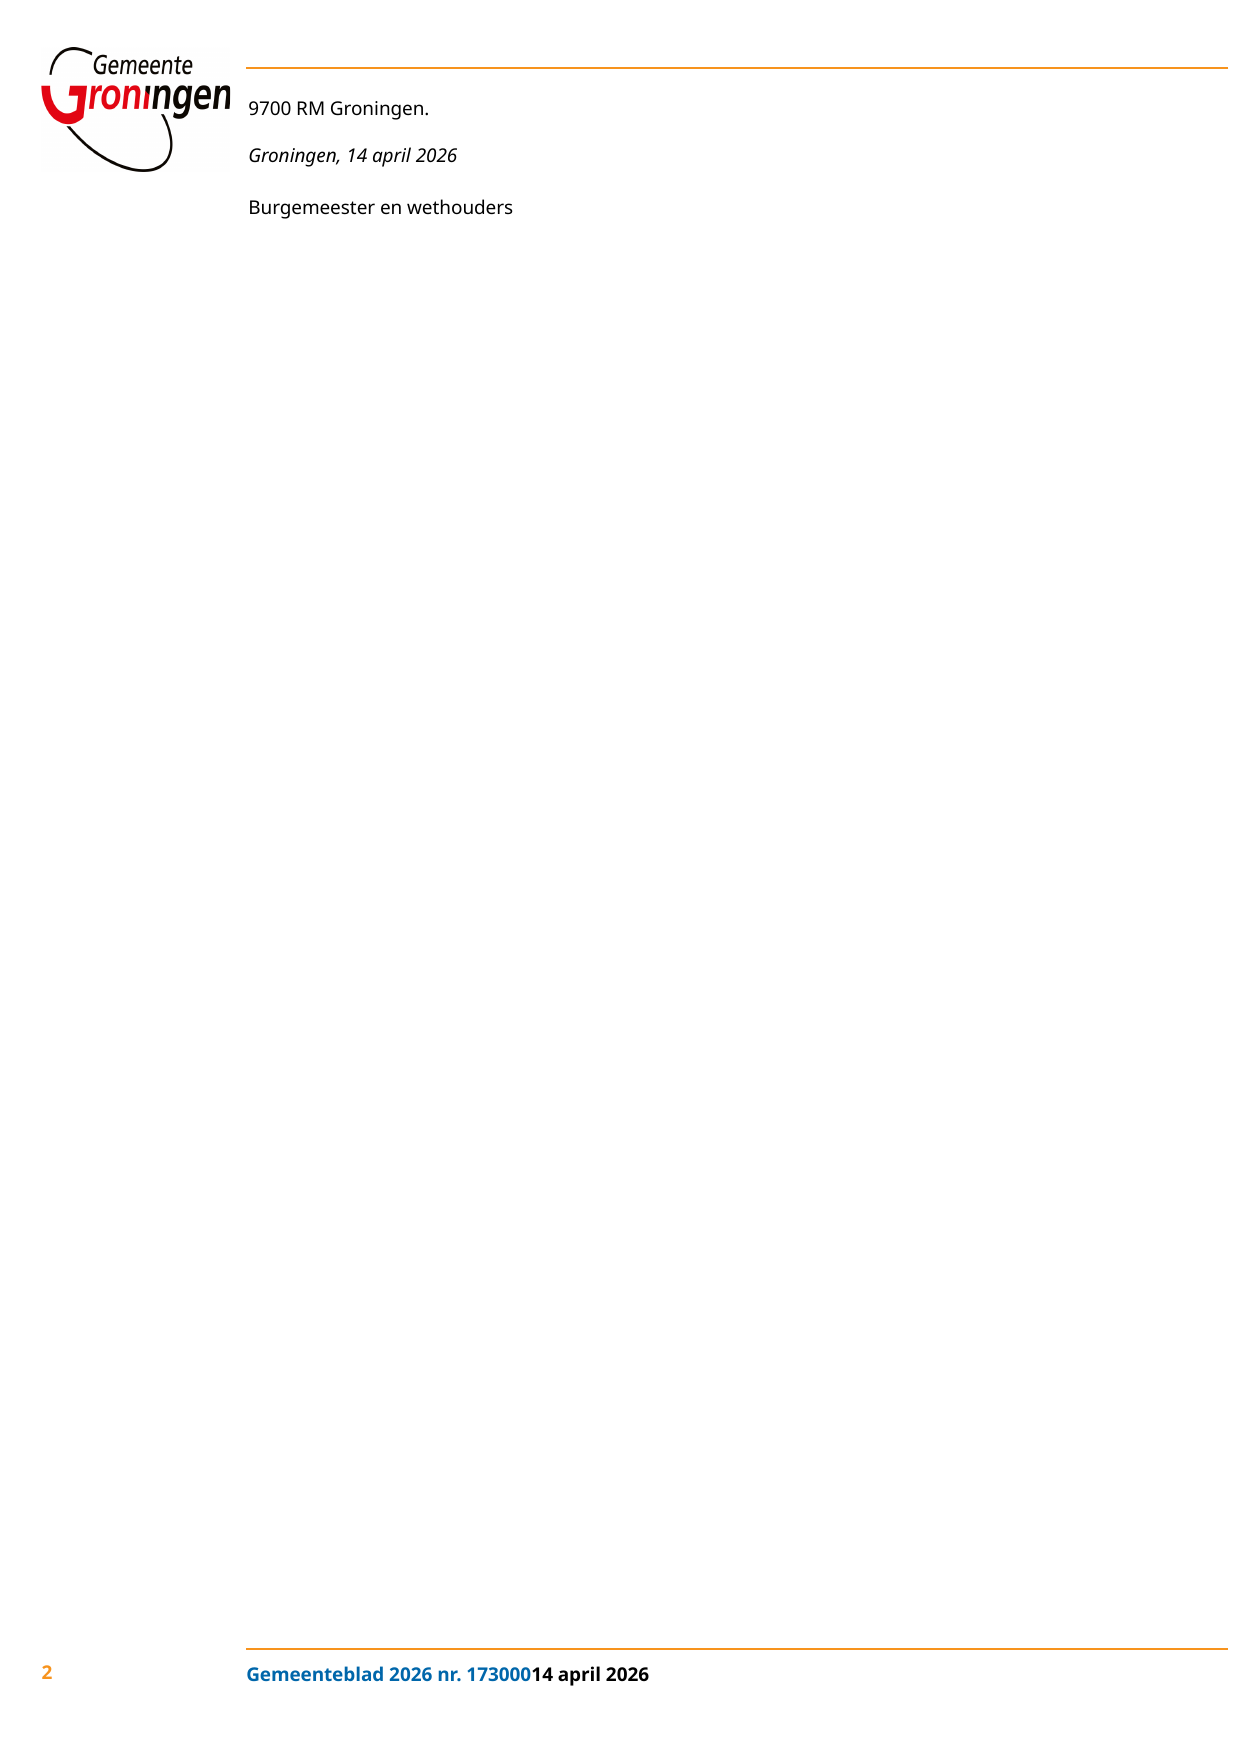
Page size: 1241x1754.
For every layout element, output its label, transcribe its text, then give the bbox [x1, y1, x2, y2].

picture [41, 47, 231, 172]
text 9700 RM Groningen. [248, 95, 1152, 121]
text Burgemeester en wethouders [248, 194, 1152, 220]
text Groningen, 14 april 2026 [248, 143, 1152, 168]
